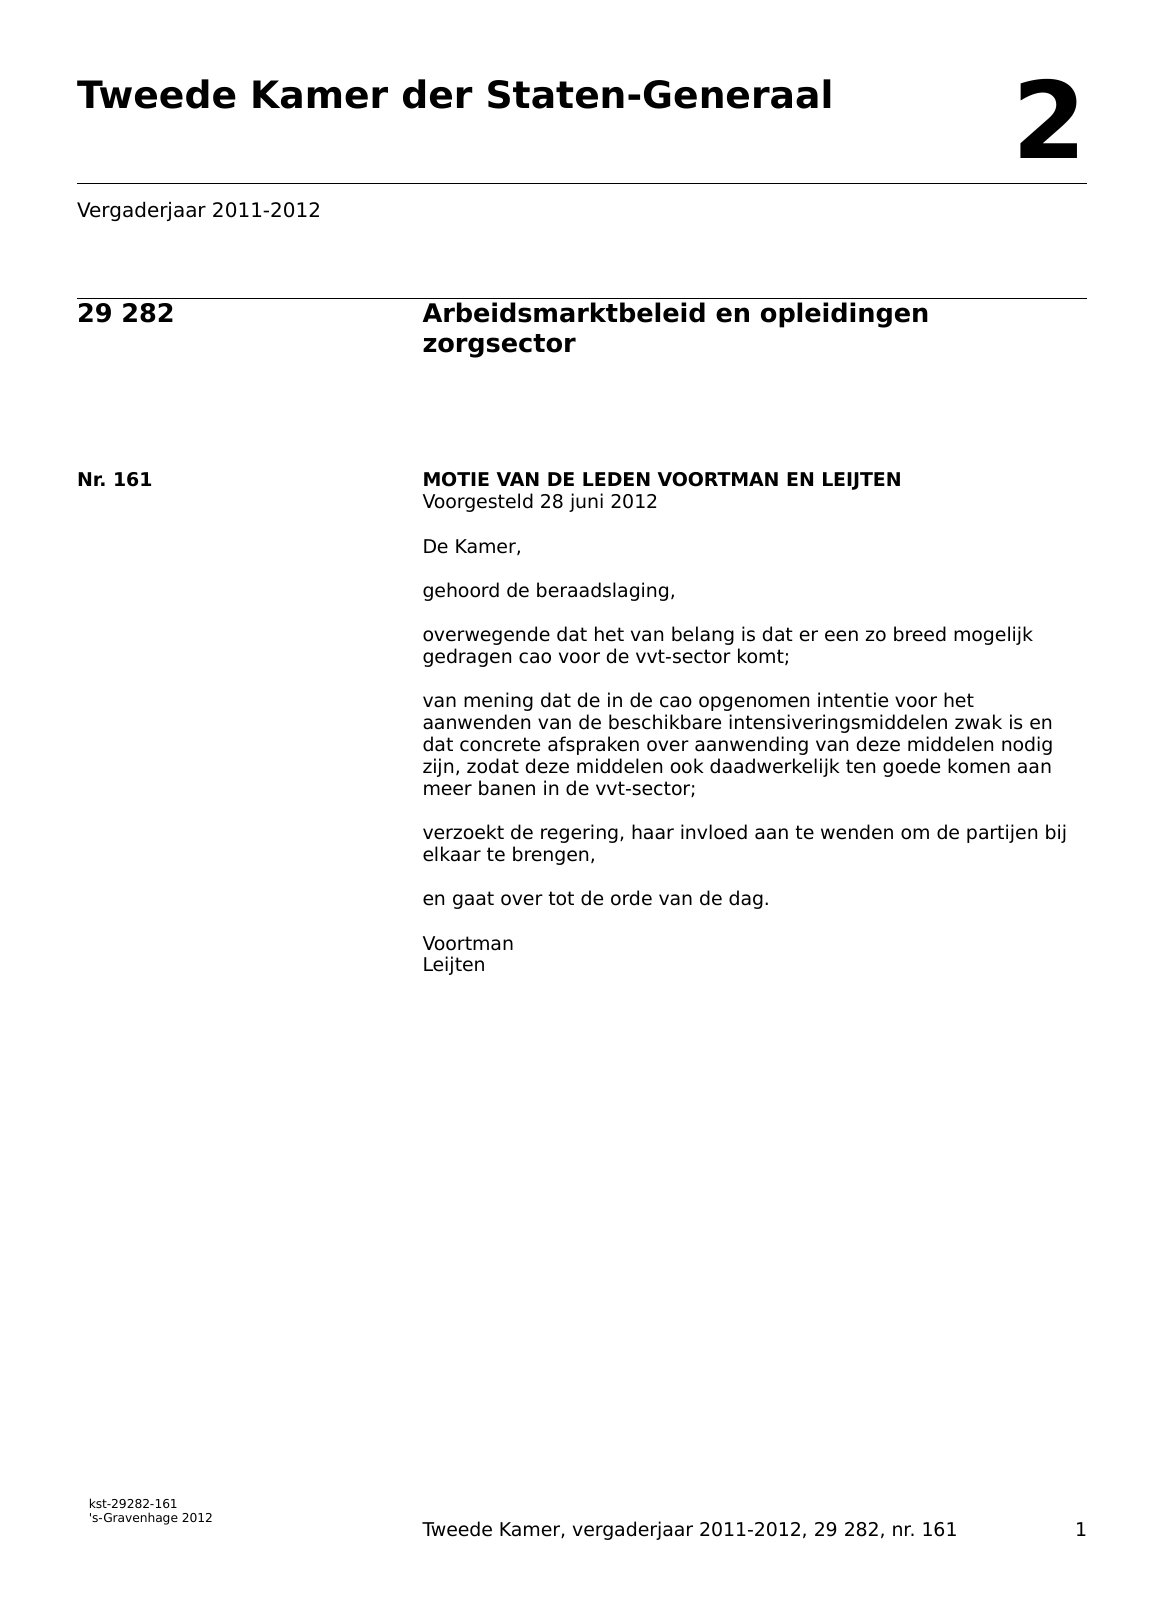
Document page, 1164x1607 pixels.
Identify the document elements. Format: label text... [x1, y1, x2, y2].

table_header Tweede Kamer der Staten-Generaal [77, 59, 886, 183]
text Voortman [422, 932, 1087, 954]
text verzoekt de regering, haar invloed aan te wenden om de partijen bij elkaar te brengen, [422, 822, 1087, 866]
text en gaat over tot de orde van de dag. [422, 888, 1087, 910]
text kst-29282-161 [88, 1497, 323, 1511]
text Leijten [422, 954, 1087, 976]
table_cell Vergaderjaar 2011-2012 [77, 184, 1087, 298]
text De Kamer, [422, 536, 1087, 557]
text Voorgesteld 28 juni 2012 [422, 491, 1087, 513]
subtitle 29 282 Arbeidsmarktbeleid en opleidingen zorgsector [77, 299, 1087, 358]
text overwegende dat het van belang is dat er een zo breed mogelijk gedragen cao voor de vvt-sector komt; [422, 624, 1087, 668]
text gehoord de beraadslaging, [422, 580, 1087, 602]
text van mening dat de in de cao opgenomen intentie voor het aanwenden van de beschikbare intensiveringsmiddelen zwak is en dat concrete afspraken over aanwending van deze middelen nodig zijn, zodat deze middelen ook daadwerkelijk ten goede komen aan meer banen in de vvt-sector; [422, 690, 1087, 800]
text 's-Gravenhage 2012 [88, 1511, 323, 1525]
table_header 2 [886, 59, 1087, 183]
subtitle Nr. 161 MOTIE VAN DE LEDEN VOORTMAN EN LEIJTEN [77, 469, 1087, 491]
